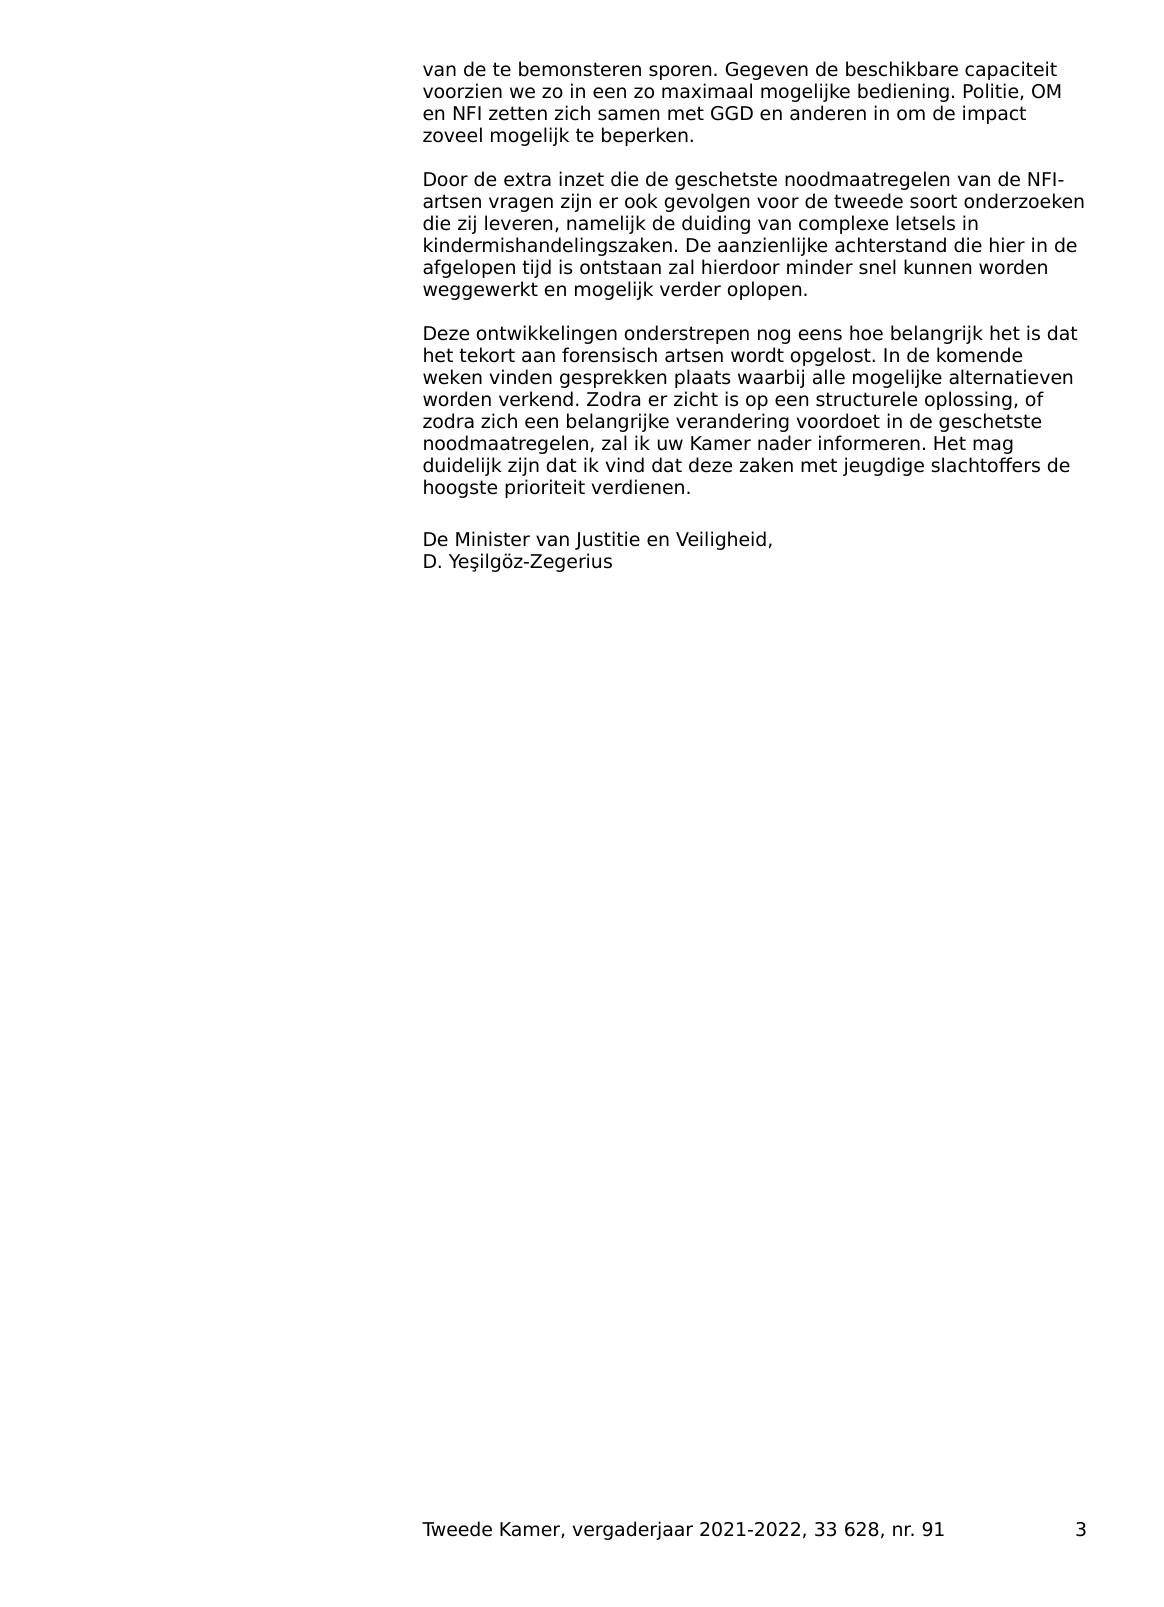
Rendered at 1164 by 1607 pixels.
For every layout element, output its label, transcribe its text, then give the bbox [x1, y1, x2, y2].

text De Minister van Justitie en Veiligheid, D. Yeşilgöz-Zegerius [422, 529, 1087, 573]
text Deze ontwikkelingen onderstrepen nog eens hoe belangrijk het is dat het tekort aan forensisch artsen wordt opgelost. In de komende weken vinden gesprekken plaats waarbij alle mogelijke alternatieven worden verkend. Zodra er zicht is op een structurele oplossing, of zodra zich een belangrijke verandering voordoet in de geschetste noodmaatregelen, zal ik uw Kamer nader informeren. Het mag duidelijk zijn dat ik vind dat deze zaken met jeugdige slachtoffers de hoogste prioriteit verdienen. [422, 323, 1087, 499]
text van de te bemonsteren sporen. Gegeven de beschikbare capaciteit voorzien we zo in een zo maximaal mogelijke bediening. Politie, OM en NFI zetten zich samen met GGD en anderen in om de impact zoveel mogelijk te beperken. [422, 59, 1087, 147]
text Door de extra inzet die de geschetste noodmaatregelen van de NFI-artsen vragen zijn er ook gevolgen voor de tweede soort onderzoeken die zij leveren, namelijk de duiding van complexe letsels in kindermishandelingszaken. De aanzienlijke achterstand die hier in de afgelopen tijd is ontstaan zal hierdoor minder snel kunnen worden weggewerkt en mogelijk verder oplopen. [422, 169, 1087, 301]
